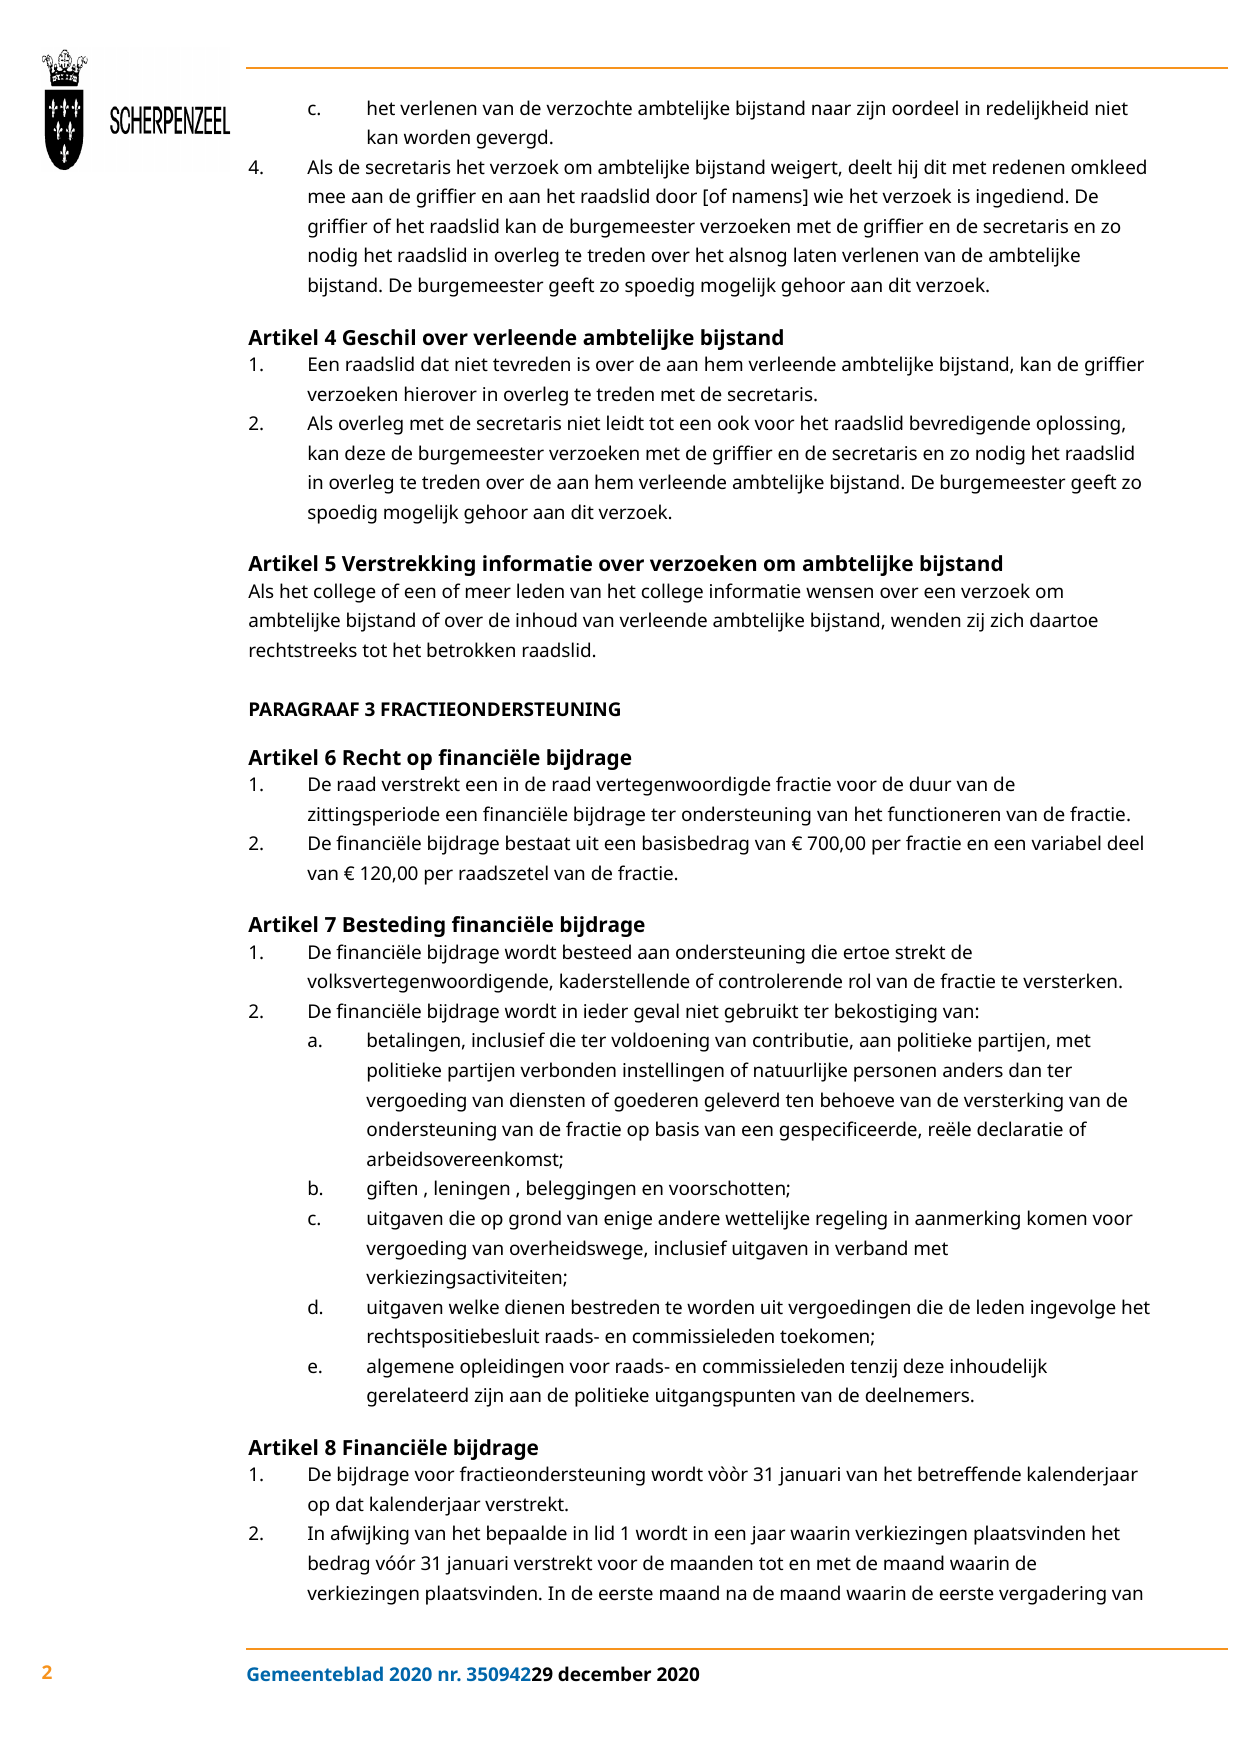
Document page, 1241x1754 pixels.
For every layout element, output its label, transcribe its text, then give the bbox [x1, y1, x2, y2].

text Artikel 5 Verstrekking informatie over verzoeken om ambtelijke bijstand [248, 549, 1152, 578]
list De financiële bijdrage wordt besteed aan ondersteuning die ertoe strekt de volksvertegenwoordigende, kaderstellende of controlerende rol van de fractie te versterken. [248, 939, 1152, 994]
list uitgaven die op grond van enige andere wettelijke regeling in aanmerking komen voor vergoeding van overheidswege, inclusief uitgaven in verband met verkiezingsactiviteiten; [307, 1205, 1152, 1290]
list uitgaven welke dienen bestreden te worden uit vergoedingen die de leden ingevolge het rechtspositiebesluit raads- en commissieleden toekomen; [307, 1294, 1152, 1349]
list De raad verstrekt een in de raad vertegenwoordigde fractie voor de duur van de zittingsperiode een financiële bijdrage ter ondersteuning van het functioneren van de fractie. [248, 771, 1152, 827]
list Als de secretaris het verzoek om ambtelijke bijstand weigert, deelt hij dit met redenen omkleed mee aan de griffier en aan het raadslid door [of namens] wie het verzoek is ingediend. De griffier of het raadslid kan de burgemeester verzoeken met de griffier en de secretaris en zo nodig het raadslid in overleg te treden over het alsnog laten verlenen van de ambtelijke bijstand. De burgemeester geeft zo spoedig mogelijk gehoor aan dit verzoek. [248, 154, 1152, 298]
list In afwijking van het bepaalde in lid 1 wordt in een jaar waarin verkiezingen plaatsvinden het bedrag vóór 31 januari verstrekt voor de maanden tot en met de maand waarin de verkiezingen plaatsvinden. In de eerste maand na de maand waarin de eerste vergadering van [248, 1521, 1152, 1606]
picture [41, 47, 231, 172]
list De financiële bijdrage bestaat uit een basisbedrag van € 700,00 per fractie en een variabel deel van € 120,00 per raadszetel van de fractie. [248, 830, 1152, 886]
list De bijdrage voor fractieondersteuning wordt vòòr 31 januari van het betreffende kalenderjaar op dat kalenderjaar verstrekt. [248, 1461, 1152, 1517]
list De financiële bijdrage wordt in ieder geval niet gebruikt ter bekostiging van: [248, 998, 1152, 1024]
text Als het college of een of meer leden van het college informatie wensen over een verzoek om ambtelijke bijstand of over de inhoud van verleende ambtelijke bijstand, wenden zij zich daartoe rechtstreeks tot het betrokken raadslid. [248, 578, 1152, 663]
list betalingen, inclusief die ter voldoening van contributie, aan politieke partijen, met politieke partijen verbonden instellingen of natuurlijke personen anders dan ter vergoeding van diensten of goederen geleverd ten behoeve van de versterking van de ondersteuning van de fractie op basis van een gespecificeerde, reële declaratie of arbeidsovereenkomst; [307, 1028, 1152, 1172]
list het verlenen van de verzochte ambtelijke bijstand naar zijn oordeel in redelijkheid niet kan worden gevergd. [307, 95, 1152, 150]
list algemene opleidingen voor raads- en commissieleden tenzij deze inhoudelijk gerelateerd zijn aan de politieke uitgangspunten van de deelnemers. [307, 1353, 1152, 1408]
text Artikel 6 Recht op financiële bijdrage [248, 743, 1152, 771]
text Artikel 8 Financiële bijdrage [248, 1433, 1152, 1461]
text PARAGRAAF 3 FRACTIEONDERSTEUNING [248, 696, 1152, 722]
list Als overleg met de secretaris niet leidt tot een ook voor het raadslid bevredigende oplossing, kan deze de burgemeester verzoeken met de griffier en de secretaris en zo nodig het raadslid in overleg te treden over de aan hem verleende ambtelijke bijstand. De burgemeester geeft zo spoedig mogelijk gehoor aan dit verzoek. [248, 410, 1152, 525]
text Artikel 7 Besteding financiële bijdrage [248, 910, 1152, 939]
list giften , leningen , beleggingen en voorschotten; [307, 1176, 1152, 1201]
list Een raadslid dat niet tevreden is over de aan hem verleende ambtelijke bijstand, kan de griffier verzoeken hierover in overleg te treden met de secretaris. [248, 351, 1152, 406]
text Artikel 4 Geschil over verleende ambtelijke bijstand [248, 323, 1152, 351]
